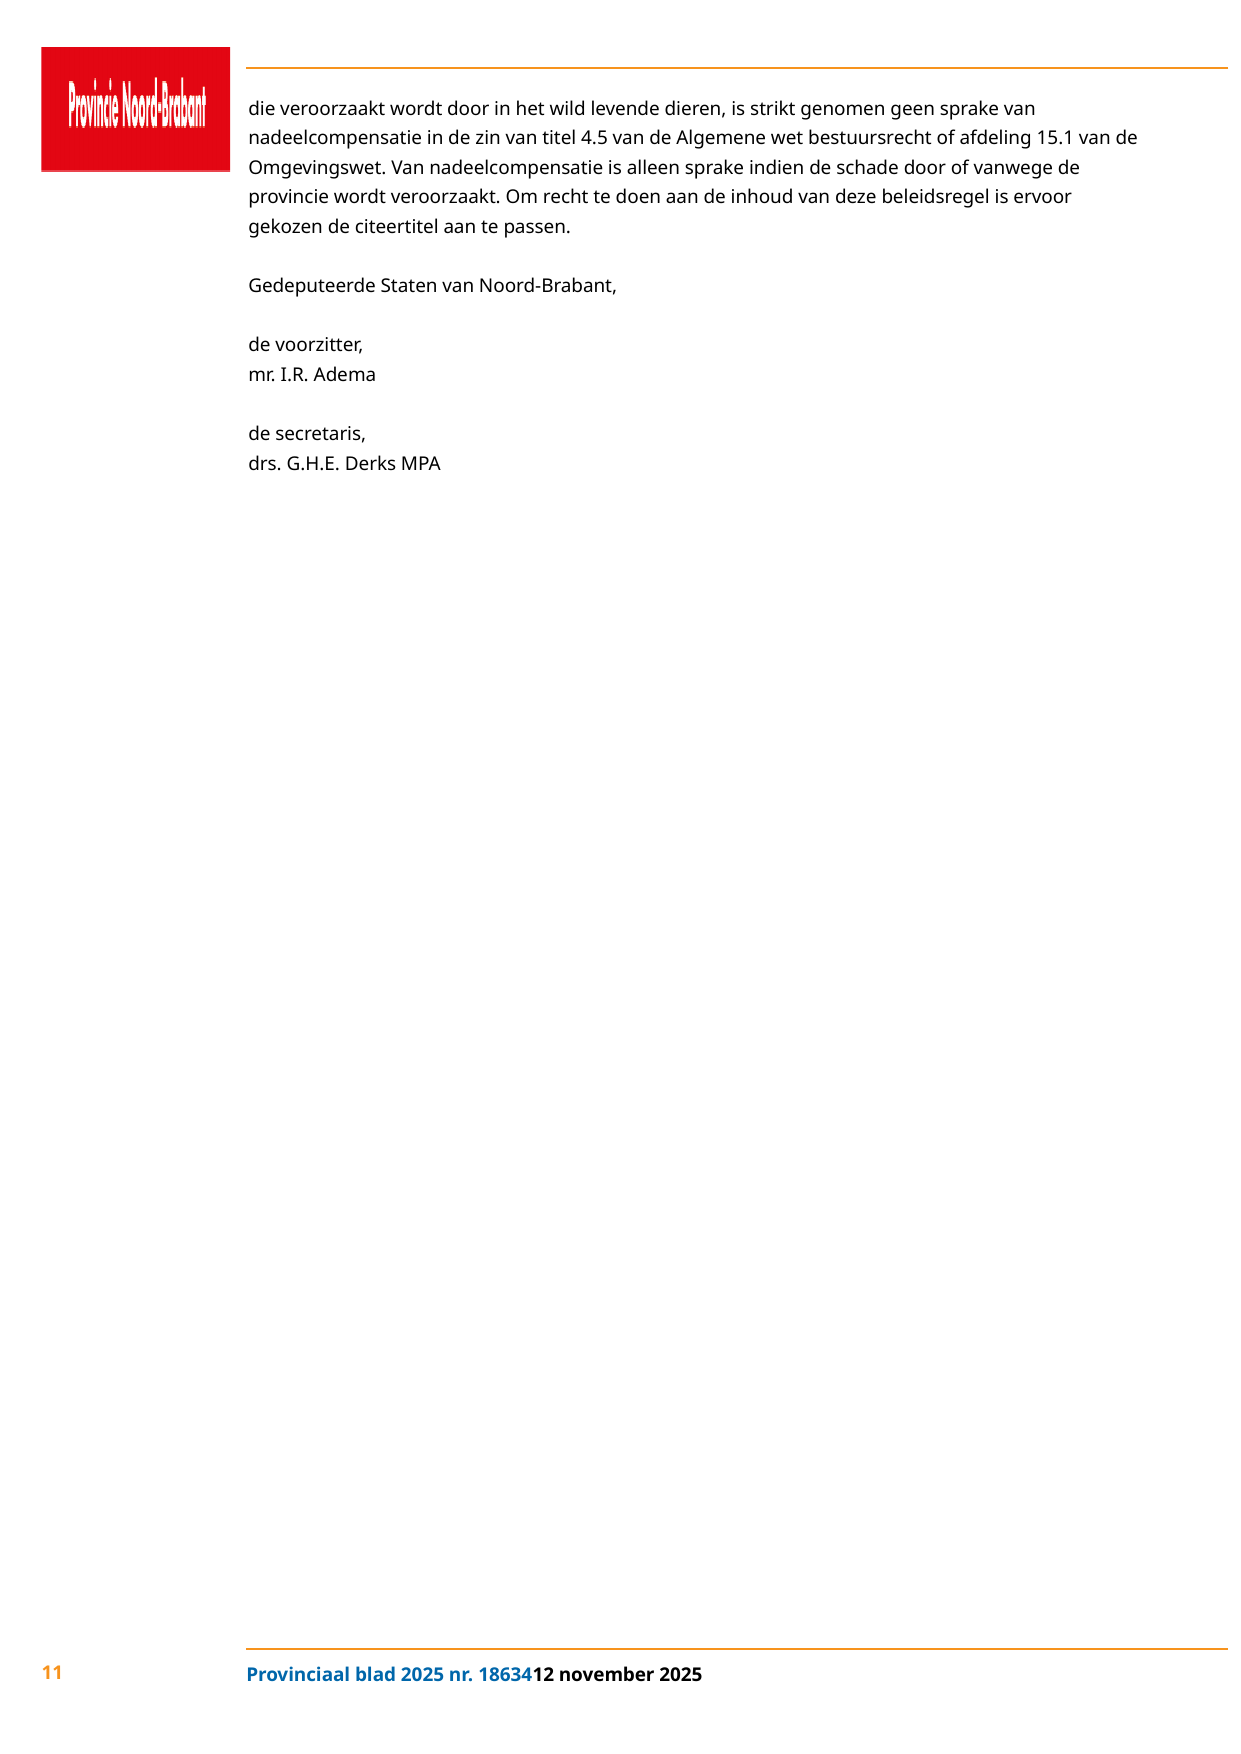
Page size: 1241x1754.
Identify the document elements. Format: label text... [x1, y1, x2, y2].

text de voorzitter, [248, 331, 1152, 357]
text die veroorzaakt wordt door in het wild levende dieren, is strikt genomen geen sprake van nadeelcompensatie in de zin van titel 4.5 van de Algemene wet bestuursrecht of afdeling 15.1 van de Omgevingswet. Van nadeelcompensatie is alleen sprake indien de schade door of vanwege de provincie wordt veroorzaakt. Om recht te doen aan de inhoud van deze beleidsregel is ervoor gekozen de citeertitel aan te passen. [248, 95, 1152, 239]
text drs. G.H.E. Derks MPA [248, 450, 1152, 476]
text Gedeputeerde Staten van Noord-Brabant, [248, 272, 1152, 298]
text mr. I.R. Adema [248, 361, 1152, 387]
picture [41, 47, 231, 172]
text de secretaris, [248, 420, 1152, 446]
